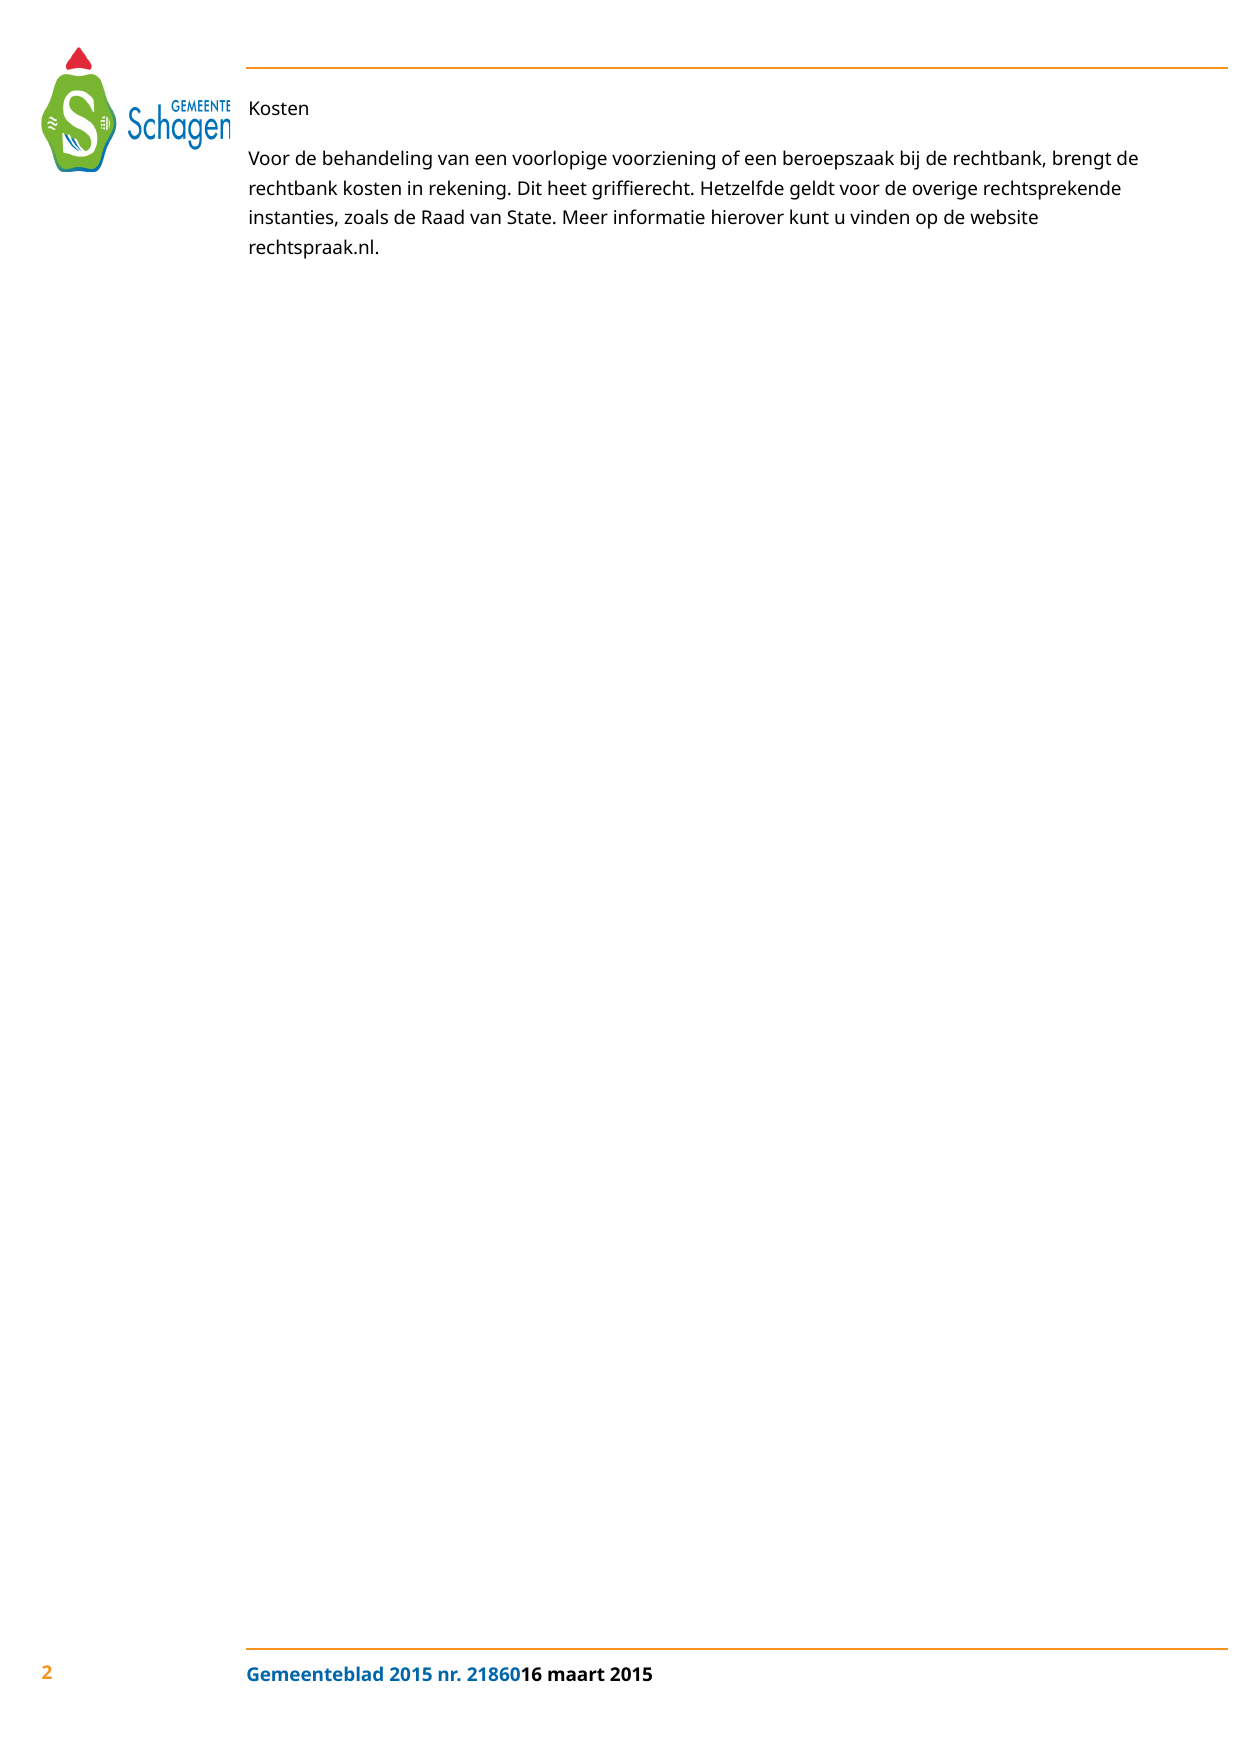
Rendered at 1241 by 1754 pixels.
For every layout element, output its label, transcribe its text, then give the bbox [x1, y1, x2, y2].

text Voor de behandeling van een voorlopige voorziening of een beroepszaak bij de rechtbank, brengt de rechtbank kosten in rekening. Dit heet griffierecht. Hetzelfde geldt voor de overige rechtsprekende instanties, zoals de Raad van State. Meer informatie hierover kunt u vinden op de website rechtspraak.nl. [248, 145, 1152, 260]
text Kosten [248, 95, 1152, 121]
picture [41, 47, 231, 172]
